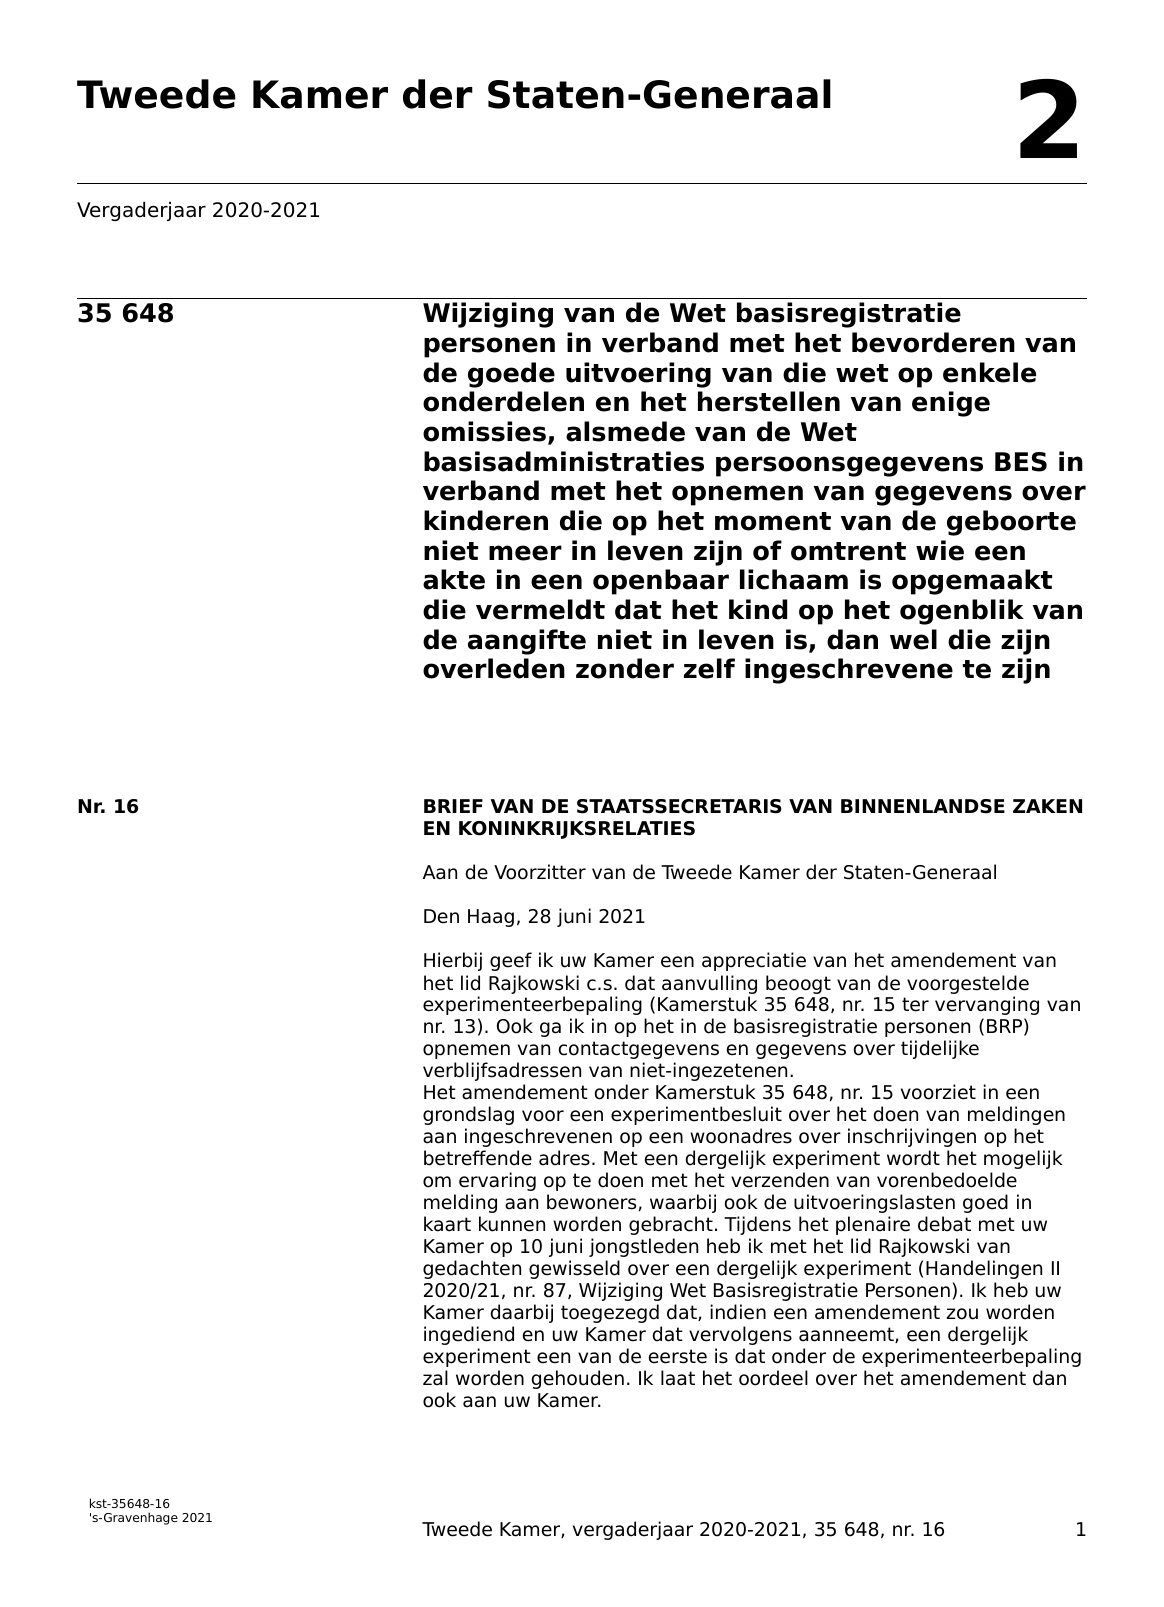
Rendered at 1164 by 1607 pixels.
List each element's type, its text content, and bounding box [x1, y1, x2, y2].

subtitle 35 648 Wijziging van de Wet basisregistratie personen in verband met het bevorderen van de goede uitvoering van die wet op enkele onderdelen en het herstellen van enige omissies, alsmede van de Wet basisadministraties persoonsgegevens BES in verband met het opnemen van gegevens over kinderen die op het moment van de geboorte niet meer in leven zijn of omtrent wie een akte in een openbaar lichaam is opgemaakt die vermeldt dat het kind op het ogenblik van de aangifte niet in leven is, dan wel die zijn overleden zonder zelf ingeschrevene te zijn [77, 299, 1087, 685]
text 's-Gravenhage 2021 [88, 1511, 323, 1525]
table_header Tweede Kamer der Staten-Generaal [77, 59, 886, 183]
table_header 2 [886, 59, 1087, 183]
text Aan de Voorzitter van de Tweede Kamer der Staten-Generaal [422, 862, 1087, 884]
subtitle Nr. 16 BRIEF VAN DE STAATSSECRETARIS VAN BINNENLANDSE ZAKEN EN KONINKRIJKSRELATIES [77, 796, 1087, 840]
table_cell Vergaderjaar 2020-2021 [77, 184, 1087, 298]
text kst-35648-16 [88, 1497, 323, 1511]
text Hierbij geef ik uw Kamer een appreciatie van het amendement van het lid Rajkowski c.s. dat aanvulling beoogt van de voorgestelde experimenteerbepaling (Kamerstuk 35 648, nr. 15 ter vervanging van nr. 13). Ook ga ik in op het in de basisregistratie personen (BRP) opnemen van contactgegevens en gegevens over tijdelijke verblijfsadressen van niet-ingezetenen. [422, 950, 1087, 1082]
text Den Haag, 28 juni 2021 [422, 906, 1087, 928]
text Het amendement onder Kamerstuk 35 648, nr. 15 voorziet in een grondslag voor een experimentbesluit over het doen van meldingen aan ingeschrevenen op een woonadres over inschrijvingen op het betreffende adres. Met een dergelijk experiment wordt het mogelijk om ervaring op te doen met het verzenden van vorenbedoelde melding aan bewoners, waarbij ook de uitvoeringslasten goed in kaart kunnen worden gebracht. Tijdens het plenaire debat met uw Kamer op 10 juni jongstleden heb ik met het lid Rajkowski van gedachten gewisseld over een dergelijk experiment (Handelingen II 2020/21, nr. 87, Wijziging Wet Basisregistratie Personen). Ik heb uw Kamer daarbij toegezegd dat, indien een amendement zou worden ingediend en uw Kamer dat vervolgens aanneemt, een dergelijk experiment een van de eerste is dat onder de experimenteerbepaling zal worden gehouden. Ik laat het oordeel over het amendement dan ook aan uw Kamer. [422, 1082, 1087, 1412]
